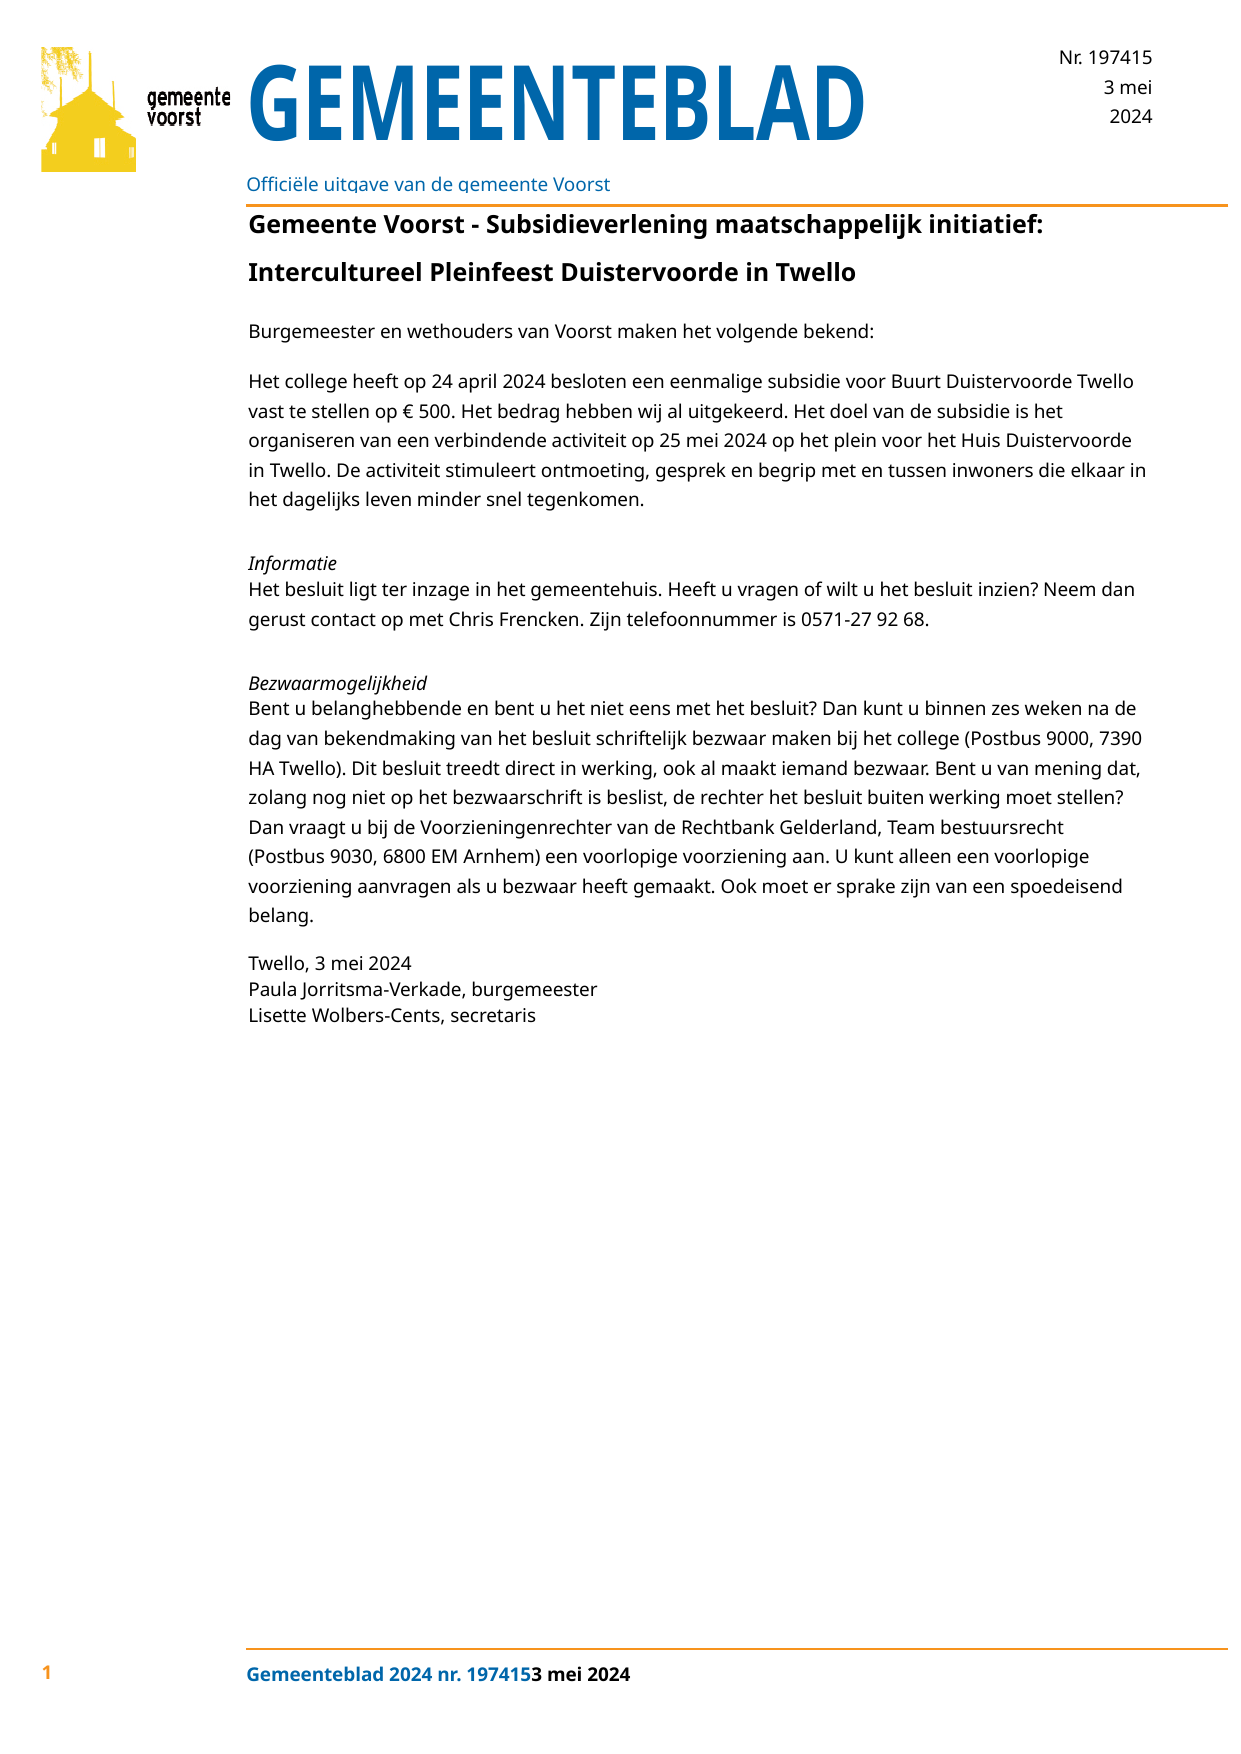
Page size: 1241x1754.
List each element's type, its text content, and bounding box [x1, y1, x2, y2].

text Bent u belanghebbende en bent u het niet eens met het besluit? Dan kunt u binnen zes weken na de dag van bekendmaking van het besluit schriftelijk bezwaar maken bij het college (Postbus 9000, 7390 HA Twello). Dit besluit treedt direct in werking, ook al maakt iemand bezwaar. Bent u van mening dat, zolang nog niet op het bezwaarschrift is beslist, de rechter het besluit buiten werking moet stellen? Dan vraagt u bij de Voorzieningenrechter van de Rechtbank Gelderland, Team bestuursrecht (Postbus 9030, 6800 EM Arnhem) een voorlopige voorziening aan. U kunt alleen een voorlopige voorziening aanvragen als u bezwaar heeft gemaakt. Ook moet er sprake zijn van een spoedeisend belang. [248, 696, 1152, 928]
picture [41, 47, 231, 172]
text Het college heeft op 24 april 2024 besloten een eenmalige subsidie voor Buurt Duistervoorde Twello vast te stellen op € 500. Het bedrag hebben wij al uitgekeerd. Het doel van de subsidie is het organiseren van een verbindende activiteit op 25 mei 2024 op het plein voor het Huis Duistervoorde in Twello. De activiteit stimuleert ontmoeting, gesprek en begrip met en tussen inwoners die elkaar in het dagelijks leven minder snel tegenkomen. [248, 368, 1152, 512]
text Bezwaarmogelijkheid [248, 670, 1152, 696]
text Paula Jorritsma-Verkade, burgemeester [248, 976, 1152, 1002]
text Het besluit ligt ter inzage in het gemeentehuis. Heeft u vragen of wilt u het besluit inzien? Neem dan gerust contact op met Chris Frencken. Zijn telefoonnummer is 0571-27 92 68. [248, 576, 1152, 632]
text Informatie [248, 551, 1152, 576]
text Lisette Wolbers-Cents, secretaris [248, 1002, 1152, 1028]
text Gemeente Voorst - Subsidieverlening maatschappelijk initiatief: Intercultureel Pleinfeest Duistervoorde in Twello [248, 207, 1152, 288]
text Twello, 3 mei 2024 [248, 951, 1152, 976]
text Burgemeester en wethouders van Voorst maken het volgende bekend: [248, 318, 1152, 344]
